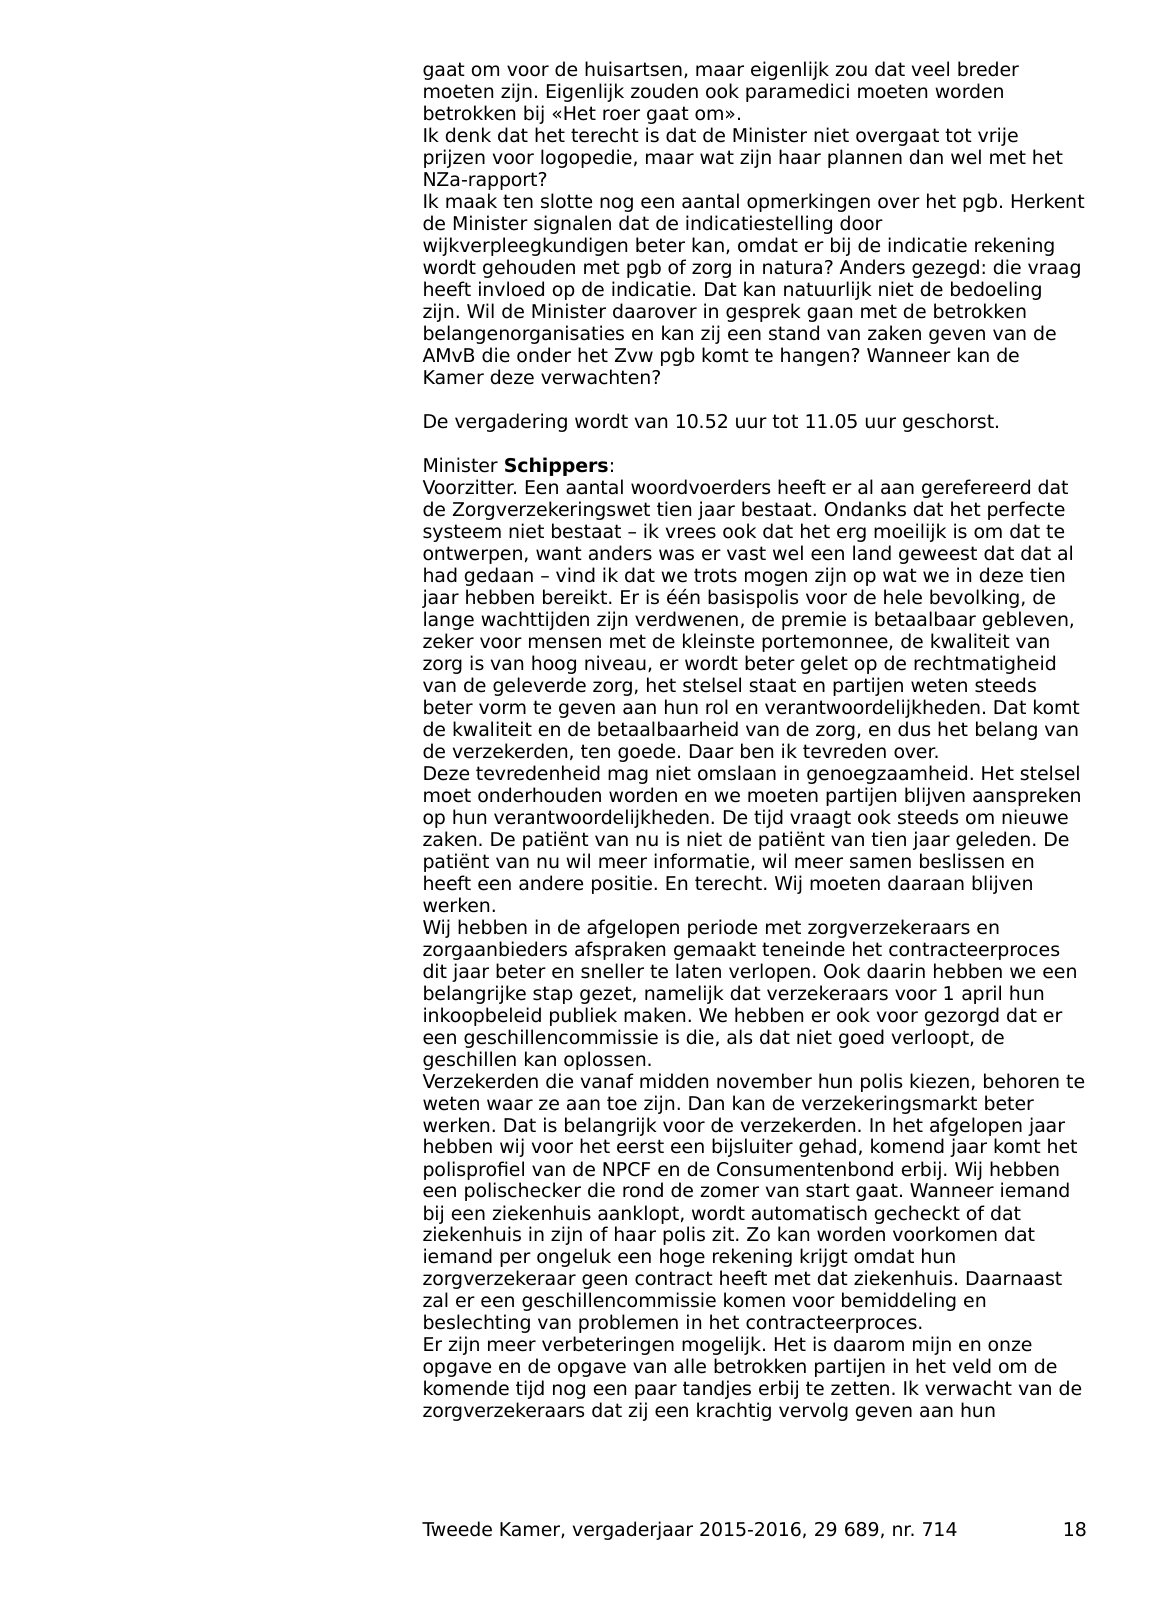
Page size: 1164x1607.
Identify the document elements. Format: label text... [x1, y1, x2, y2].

text Minister Schippers: [422, 455, 1087, 477]
text Ik denk dat het terecht is dat de Minister niet overgaat tot vrije prijzen voor logopedie, maar wat zijn haar plannen dan wel met het NZa-rapport? [422, 125, 1087, 191]
text Ik maak ten slotte nog een aantal opmerkingen over het pgb. Herkent de Minister signalen dat de indicatiestelling door wijkverpleegkundigen beter kan, omdat er bij de indicatie rekening wordt gehouden met pgb of zorg in natura? Anders gezegd: die vraag heeft invloed op de indicatie. Dat kan natuurlijk niet de bedoeling zijn. Wil de Minister daarover in gesprek gaan met de betrokken belangenorganisaties en kan zij een stand van zaken geven van de AMvB die onder het Zvw pgb komt te hangen? Wanneer kan de Kamer deze verwachten? [422, 191, 1087, 389]
text De vergadering wordt van 10.52 uur tot 11.05 uur geschorst. [422, 411, 1087, 433]
text Voorzitter. Een aantal woordvoerders heeft er al aan gerefereerd dat de Zorgverzekeringswet tien jaar bestaat. Ondanks dat het perfecte systeem niet bestaat – ik vrees ook dat het erg moeilijk is om dat te ontwerpen, want anders was er vast wel een land geweest dat dat al had gedaan – vind ik dat we trots mogen zijn op wat we in deze tien jaar hebben bereikt. Er is één basispolis voor de hele bevolking, de lange wachttijden zijn verdwenen, de premie is betaalbaar gebleven, zeker voor mensen met de kleinste portemonnee, de kwaliteit van zorg is van hoog niveau, er wordt beter gelet op de rechtmatigheid van de geleverde zorg, het stelsel staat en partijen weten steeds beter vorm te geven aan hun rol en verantwoordelijkheden. Dat komt de kwaliteit en de betaalbaarheid van de zorg, en dus het belang van de verzekerden, ten goede. Daar ben ik tevreden over. [422, 477, 1087, 763]
text gaat om voor de huisartsen, maar eigenlijk zou dat veel breder moeten zijn. Eigenlijk zouden ook paramedici moeten worden betrokken bij «Het roer gaat om». [422, 59, 1087, 125]
text Verzekerden die vanaf midden november hun polis kiezen, behoren te weten waar ze aan toe zijn. Dan kan de verzekeringsmarkt beter werken. Dat is belangrijk voor de verzekerden. In het afgelopen jaar hebben wij voor het eerst een bijsluiter gehad, komend jaar komt het polisprofiel van de NPCF en de Consumentenbond erbij. Wij hebben een polischecker die rond de zomer van start gaat. Wanneer iemand bij een ziekenhuis aanklopt, wordt automatisch gecheckt of dat ziekenhuis in zijn of haar polis zit. Zo kan worden voorkomen dat iemand per ongeluk een hoge rekening krijgt omdat hun zorgverzekeraar geen contract heeft met dat ziekenhuis. Daarnaast zal er een geschillencommissie komen voor bemiddeling en beslechting van problemen in het contracteerproces. [422, 1071, 1087, 1334]
text Deze tevredenheid mag niet omslaan in genoegzaamheid. Het stelsel moet onderhouden worden en we moeten partijen blijven aanspreken op hun verantwoordelijkheden. De tijd vraagt ook steeds om nieuwe zaken. De patiënt van nu is niet de patiënt van tien jaar geleden. De patiënt van nu wil meer informatie, wil meer samen beslissen en heeft een andere positie. En terecht. Wij moeten daaraan blijven werken. [422, 763, 1087, 917]
text Er zijn meer verbeteringen mogelijk. Het is daarom mijn en onze opgave en de opgave van alle betrokken partijen in het veld om de komende tijd nog een paar tandjes erbij te zetten. Ik verwacht van de zorgverzekeraars dat zij een krachtig vervolg geven aan hun [422, 1334, 1087, 1422]
text Wij hebben in de afgelopen periode met zorgverzekeraars en zorgaanbieders afspraken gemaakt teneinde het contracteerproces dit jaar beter en sneller te laten verlopen. Ook daarin hebben we een belangrijke stap gezet, namelijk dat verzekeraars voor 1 april hun inkoopbeleid publiek maken. We hebben er ook voor gezorgd dat er een geschillencommissie is die, als dat niet goed verloopt, de geschillen kan oplossen. [422, 917, 1087, 1071]
